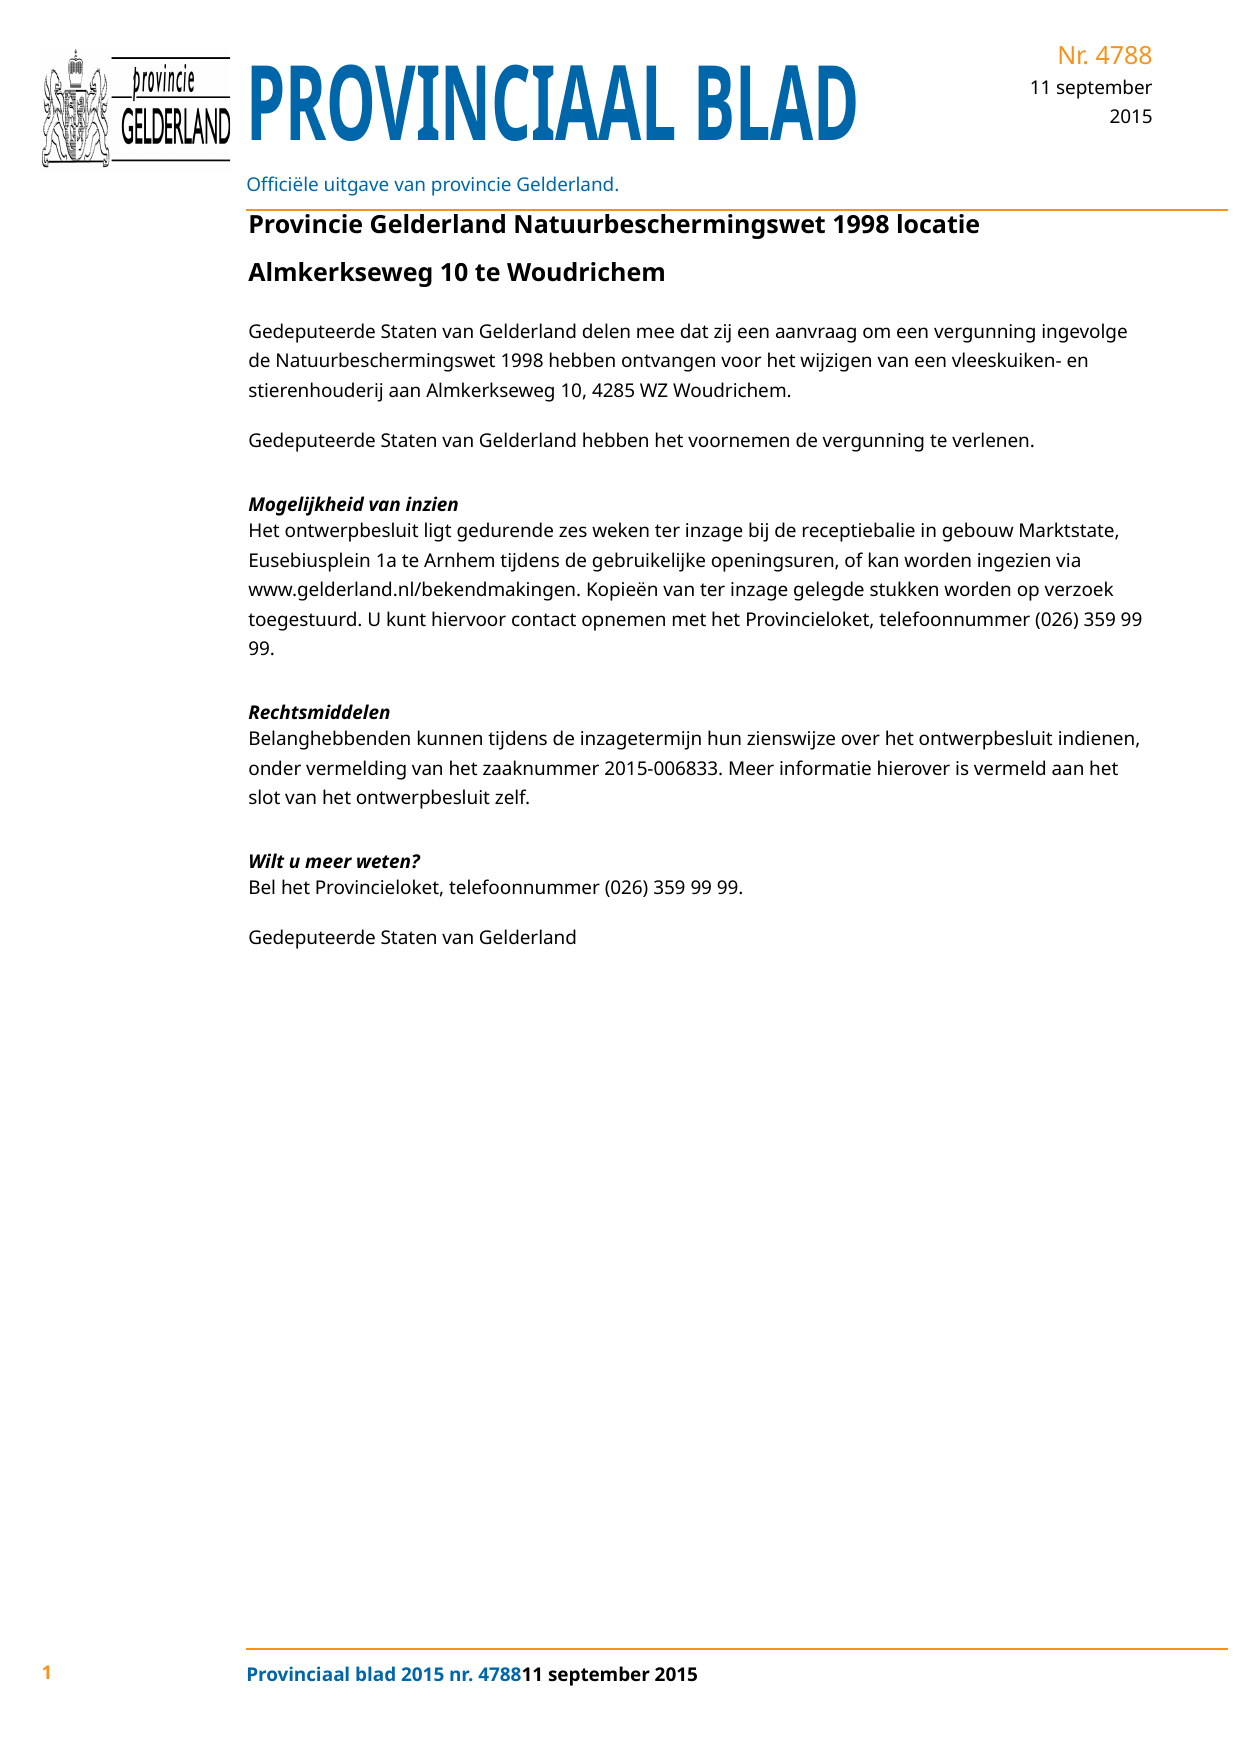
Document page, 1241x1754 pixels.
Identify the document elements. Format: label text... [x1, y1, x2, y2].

text Bel het Provincieloket, telefoonnummer (026) 359 99 99. [248, 874, 1152, 900]
text Wilt u meer weten? [248, 848, 1152, 874]
text Het ontwerpbesluit ligt gedurende zes weken ter inzage bij de receptiebalie in gebouw Marktstate, Eusebiusplein 1a te Arnhem tijdens de gebruikelijke openingsuren, of kan worden ingezien via www.gelderland.nl/bekendmakingen. Kopieën van ter inzage gelegde stukken worden op verzoek toegestuurd. U kunt hiervoor contact opnemen met het Provincieloket, telefoonnummer (026) 359 99 99. [248, 517, 1152, 661]
text Belanghebbenden kunnen tijdens de inzagetermijn hun zienswijze over het ontwerpbesluit indienen, onder vermelding van het zaaknummer 2015-006833. Meer informatie hierover is vermeld aan het slot van het ontwerpbesluit zelf. [248, 725, 1152, 810]
text Gedeputeerde Staten van Gelderland delen mee dat zij een aanvraag om een vergunning ingevolge de Natuurbeschermingswet 1998 hebben ontvangen voor het wijzigen van een vleeskuiken- en stierenhouderij aan Almkerkseweg 10, 4285 WZ Woudrichem. [248, 318, 1152, 403]
text Gedeputeerde Staten van Gelderland hebben het voornemen de vergunning te verlenen. [248, 427, 1152, 453]
text Provincie Gelderland Natuurbeschermingswet 1998 locatie Almkerkseweg 10 te Woudrichem [248, 211, 1152, 288]
picture [41, 47, 231, 172]
text Rechtsmiddelen [248, 699, 1152, 725]
text Gedeputeerde Staten van Gelderland [248, 924, 1152, 950]
text Mogelijkheid van inzien [248, 491, 1152, 517]
